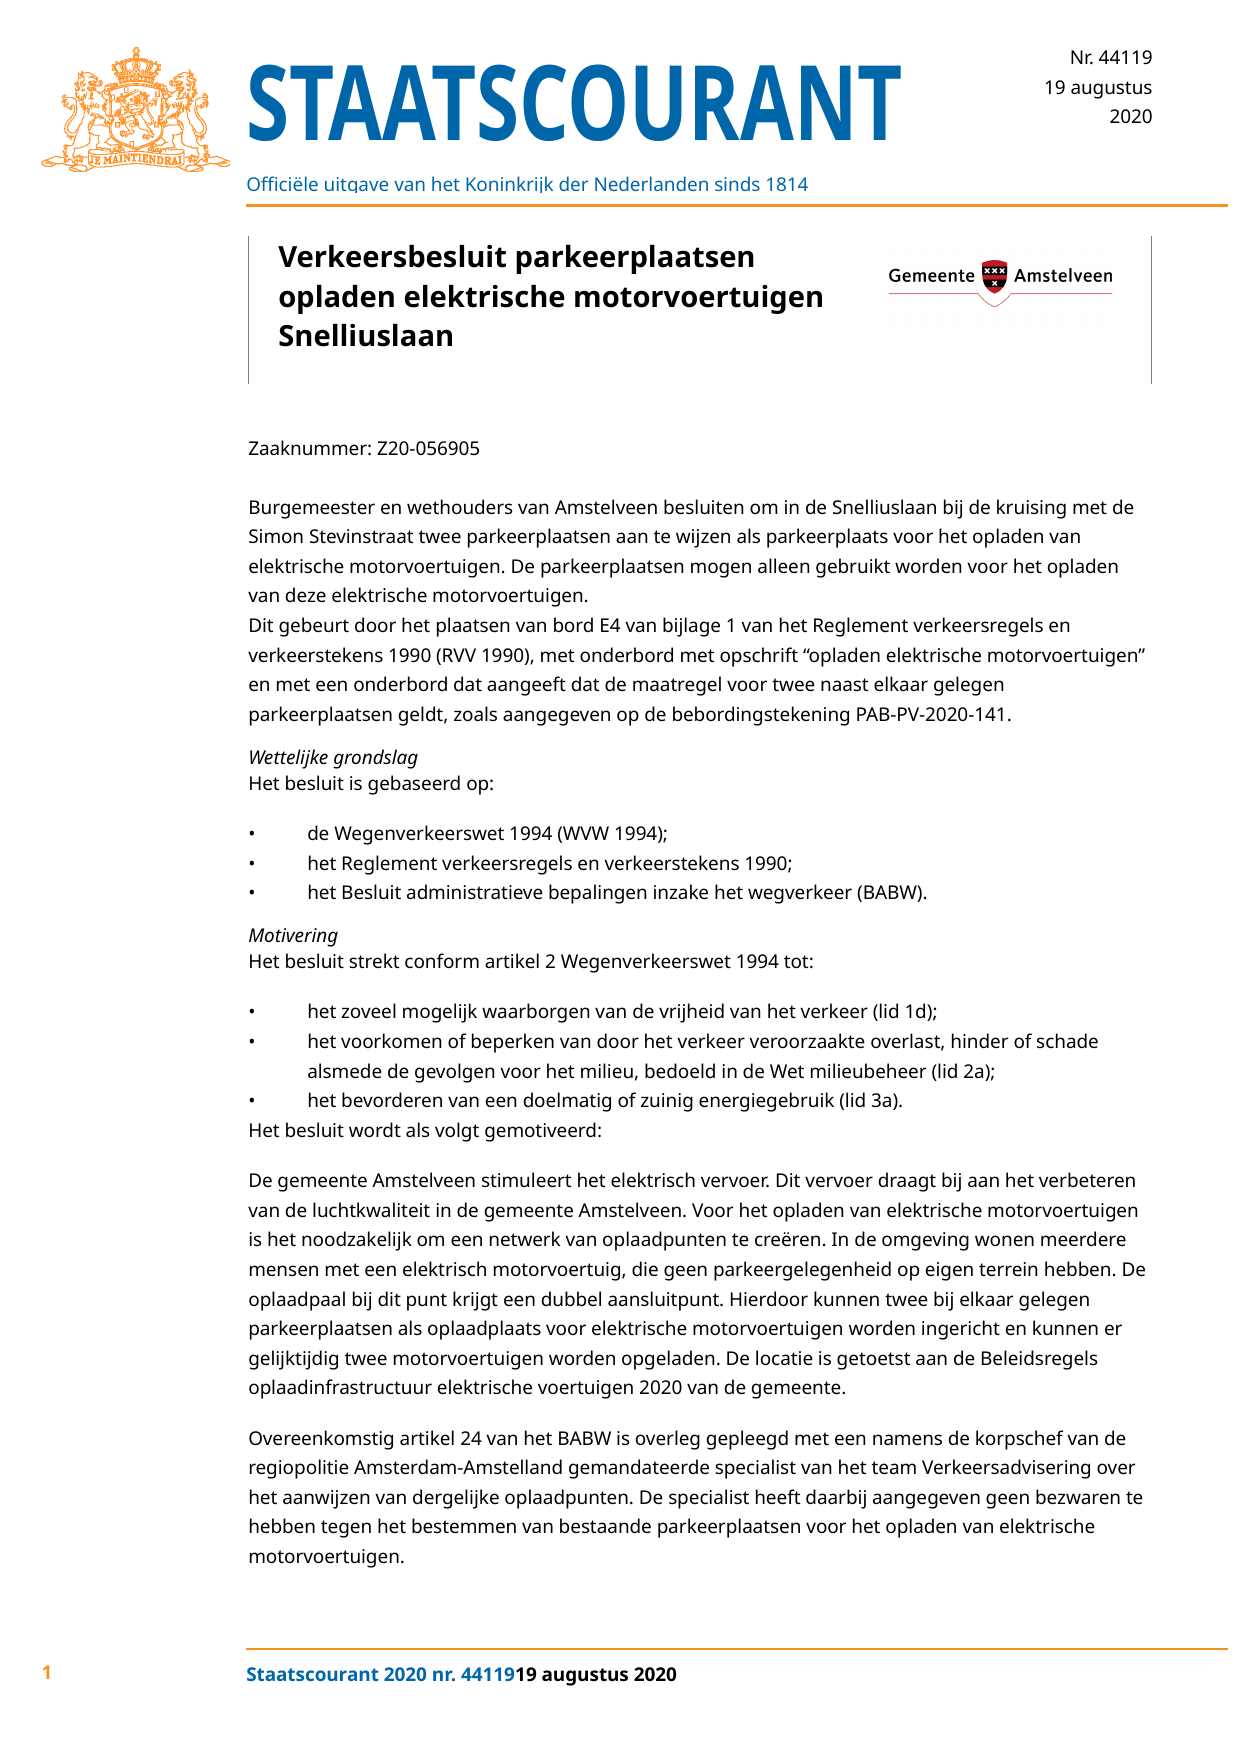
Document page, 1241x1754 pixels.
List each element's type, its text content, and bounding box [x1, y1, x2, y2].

text Het besluit wordt als volgt gemotiveerd: [248, 1117, 1152, 1143]
table_header Verkeersbesluit parkeerplaatsen opladen elektrische motorvoertuigen Snelliuslaan [249, 236, 850, 384]
text Burgemeester en wethouders van Amstelveen besluiten om in de Snelliuslaan bij de kruising met de Simon Stevinstraat twee parkeerplaatsen aan te wijzen als parkeerplaats voor het opladen van elektrische motorvoertuigen. De parkeerplaatsen mogen alleen gebruikt worden voor het opladen van deze elektrische motorvoertuigen. [248, 494, 1152, 608]
text De gemeente Amstelveen stimuleert het elektrisch vervoer. Dit vervoer draagt bij aan het verbeteren van de luchtkwaliteit in de gemeente Amstelveen. Voor het opladen van elektrische motorvoertuigen is het noodzakelijk om een netwerk van oplaadpunten te creëren. In de omgeving wonen meerdere mensen met een elektrisch motorvoertuig, die geen parkeergelegenheid op eigen terrein hebben. De oplaadpaal bij dit punt krijgt een dubbel aansluitpunt. Hierdoor kunnen twee bij elkaar gelegen parkeerplaatsen als oplaadplaats voor elektrische motorvoertuigen worden ingericht en kunnen er gelijktijdig twee motorvoertuigen worden opgeladen. De locatie is getoetst aan de Beleidsregels oplaadinfrastructuur elektrische voertuigen 2020 van de gemeente. [248, 1167, 1152, 1400]
picture [882, 236, 1119, 331]
text Overeenkomstig artikel 24 van het BABW is overleg gepleegd met een namens de korpschef van de regiopolitie Amsterdam-Amstelland gemandateerde specialist van het team Verkeersadvisering over het aanwijzen van dergelijke oplaadpunten. De specialist heeft daarbij aangegeven geen bezwaren te hebben tegen het bestemmen van bestaande parkeerplaatsen voor het opladen van elektrische motorvoertuigen. [248, 1425, 1152, 1569]
text Het besluit is gebaseerd op: [248, 770, 1152, 796]
list het voorkomen of beperken van door het verkeer veroorzaakte overlast, hinder of schade alsmede de gevolgen voor het milieu, bedoeld in de Wet milieubeheer (lid 2a); [248, 1028, 1152, 1083]
list het Reglement verkeersregels en verkeerstekens 1990; [248, 850, 1152, 876]
picture [41, 47, 231, 172]
text Zaaknummer: Z20-056905 [248, 435, 1152, 460]
text Het besluit strekt conform artikel 2 Wegenverkeerswet 1994 tot: [248, 948, 1152, 974]
list het Besluit administratieve bepalingen inzake het wegverkeer (BABW). [248, 879, 1152, 905]
list het bevorderen van een doelmatig of zuinig energiegebruik (lid 3a). [248, 1087, 1152, 1113]
text Dit gebeurt door het plaatsen van bord E4 van bijlage 1 van het Reglement verkeersregels en verkeerstekens 1990 (RVV 1990), met onderbord met opschrift “opladen elektrische motorvoertuigen” en met een onderbord dat aangeeft dat de maatregel voor twee naast elkaar gelegen parkeerplaatsen geldt, zoals aangegeven op de bebordingstekening PAB-PV-2020-141. [248, 612, 1152, 727]
list de Wegenverkeerswet 1994 (WVW 1994); [248, 820, 1152, 846]
text Motivering [248, 922, 1152, 948]
text Wettelijke grondslag [248, 744, 1152, 770]
table_header [850, 236, 1151, 384]
list het zoveel mogelijk waarborgen van de vrijheid van het verkeer (lid 1d); [248, 999, 1152, 1024]
